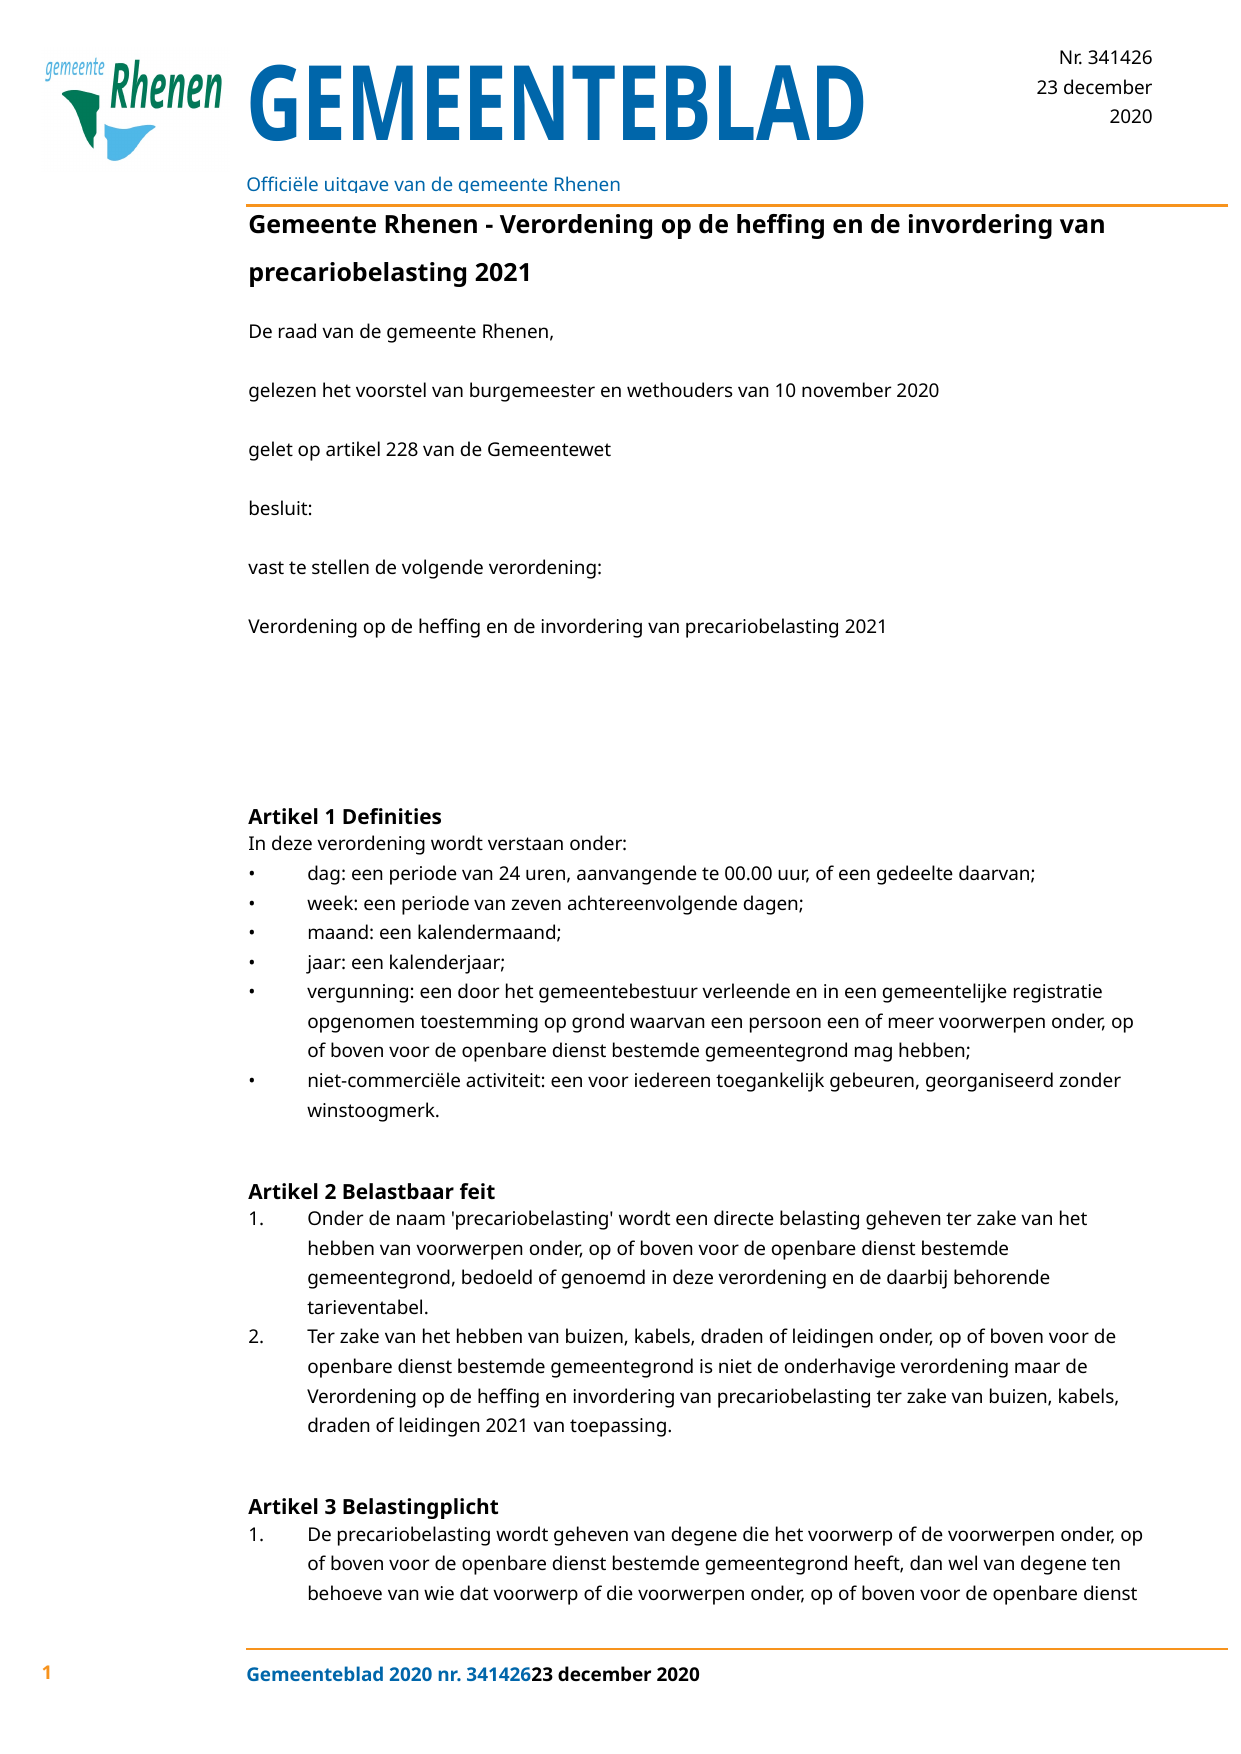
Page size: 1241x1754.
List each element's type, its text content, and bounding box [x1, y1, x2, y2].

list dag: een periode van 24 uren, aanvangende te 00.00 uur, of een gedeelte daarvan; [248, 860, 1152, 886]
text besluit: [248, 495, 1152, 521]
text Artikel 1 Definities [248, 802, 1152, 831]
list week: een periode van zeven achtereenvolgende dagen; [248, 890, 1152, 916]
text Verordening op de heffing en de invordering van precariobelasting 2021 [248, 614, 1152, 639]
list Onder de naam 'precariobelasting' wordt een directe belasting geheven ter zake van het hebben van voorwerpen onder, op of boven voor de openbare dienst bestemde gemeentegrond, bedoeld of genoemd in deze verordening en de daarbij behorende tarieventabel. [248, 1205, 1152, 1320]
list niet-commerciële activiteit: een voor iedereen toegankelijk gebeuren, georganiseerd zonder winstoogmerk. [248, 1067, 1152, 1123]
text gelezen het voorstel van burgemeester en wethouders van 10 november 2020 [248, 377, 1152, 403]
list vergunning: een door het gemeentebestuur verleende en in een gemeentelijke registratie opgenomen toestemming op grond waarvan een persoon een of meer voorwerpen onder, op of boven voor de openbare dienst bestemde gemeentegrond mag hebben; [248, 978, 1152, 1063]
text Gemeente Rhenen - Verordening op de heffing en de invordering van precariobelasting 2021 [248, 207, 1152, 288]
list Ter zake van het hebben van buizen, kabels, draden of leidingen onder, op of boven voor de openbare dienst bestemde gemeentegrond is niet de onderhavige verordening maar de Verordening op de heffing en invordering van precariobelasting ter zake van buizen, kabels, draden of leidingen 2021 van toepassing. [248, 1324, 1152, 1438]
text Artikel 2 Belastbaar feit [248, 1177, 1152, 1205]
list maand: een kalendermaand; [248, 919, 1152, 945]
list De precariobelasting wordt geheven van degene die het voorwerp of de voorwerpen onder, op of boven voor de openbare dienst bestemde gemeentegrond heeft, dan wel van degene ten behoeve van wie dat voorwerp of die voorwerpen onder, op of boven voor de openbare dienst [248, 1521, 1152, 1606]
text Artikel 3 Belastingplicht [248, 1492, 1152, 1521]
picture [41, 47, 231, 172]
text vast te stellen de volgende verordening: [248, 554, 1152, 580]
text De raad van de gemeente Rhenen, [248, 318, 1152, 344]
text gelet op artikel 228 van de Gemeentewet [248, 436, 1152, 462]
list jaar: een kalenderjaar; [248, 949, 1152, 975]
text In deze verordening wordt verstaan onder: [248, 831, 1152, 856]
